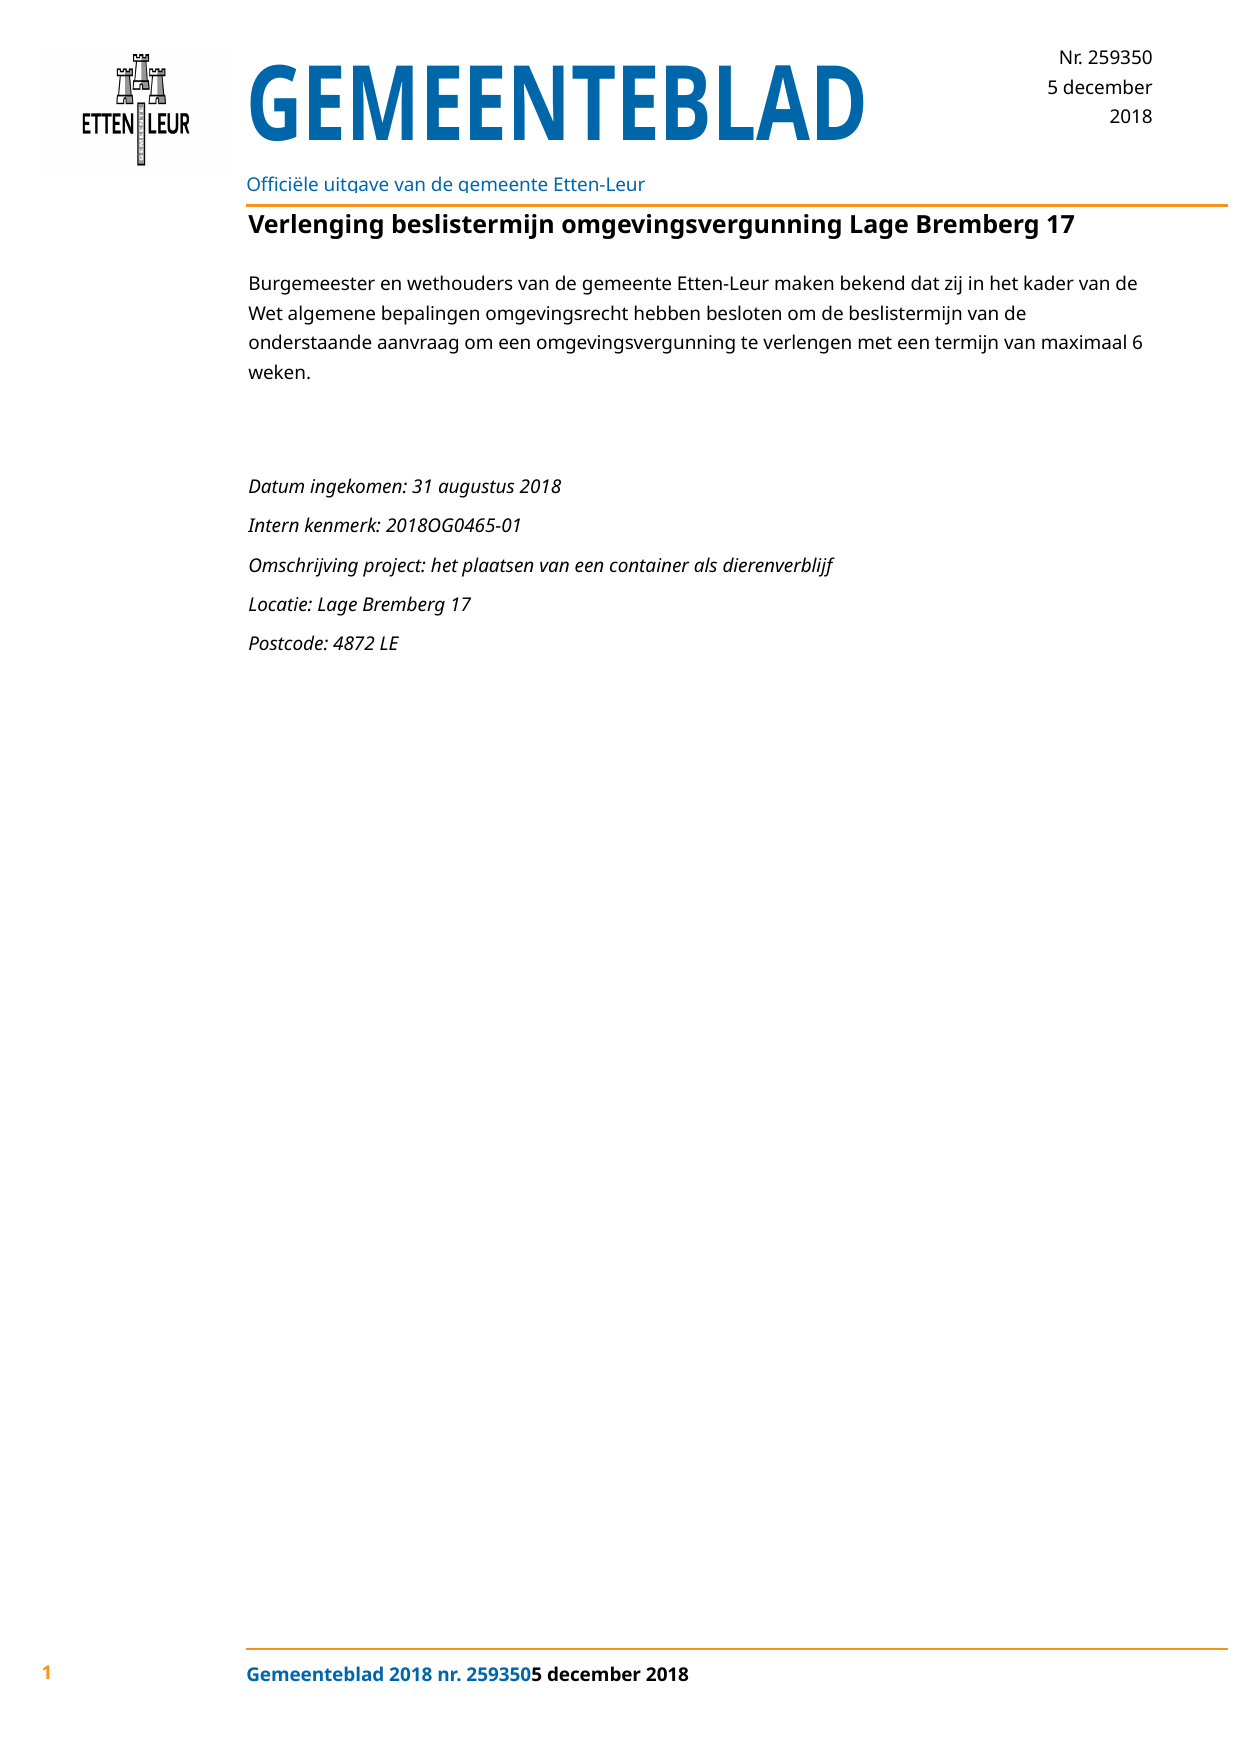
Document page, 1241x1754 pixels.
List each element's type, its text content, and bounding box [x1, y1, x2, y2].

text Locatie: Lage Bremberg 17 [248, 591, 1152, 617]
text Burgemeester en wethouders van de gemeente Etten-Leur maken bekend dat zij in het kader van de Wet algemene bepalingen omgevingsrecht hebben besloten om de beslistermijn van de onderstaande aanvraag om een omgevingsvergunning te verlengen met een termijn van maximaal 6 weken. [248, 270, 1152, 385]
text Postcode: 4872 LE [248, 631, 1152, 656]
text Intern kenmerk: 2018OG0465-01 [248, 513, 1152, 538]
text Verlenging beslistermijn omgevingsvergunning Lage Bremberg 17 [248, 207, 1152, 241]
text Omschrijving project: het plaatsen van een container als dierenverblijf [248, 552, 1152, 578]
picture [41, 47, 231, 172]
text Datum ingekomen: 31 augustus 2018 [248, 473, 1152, 499]
